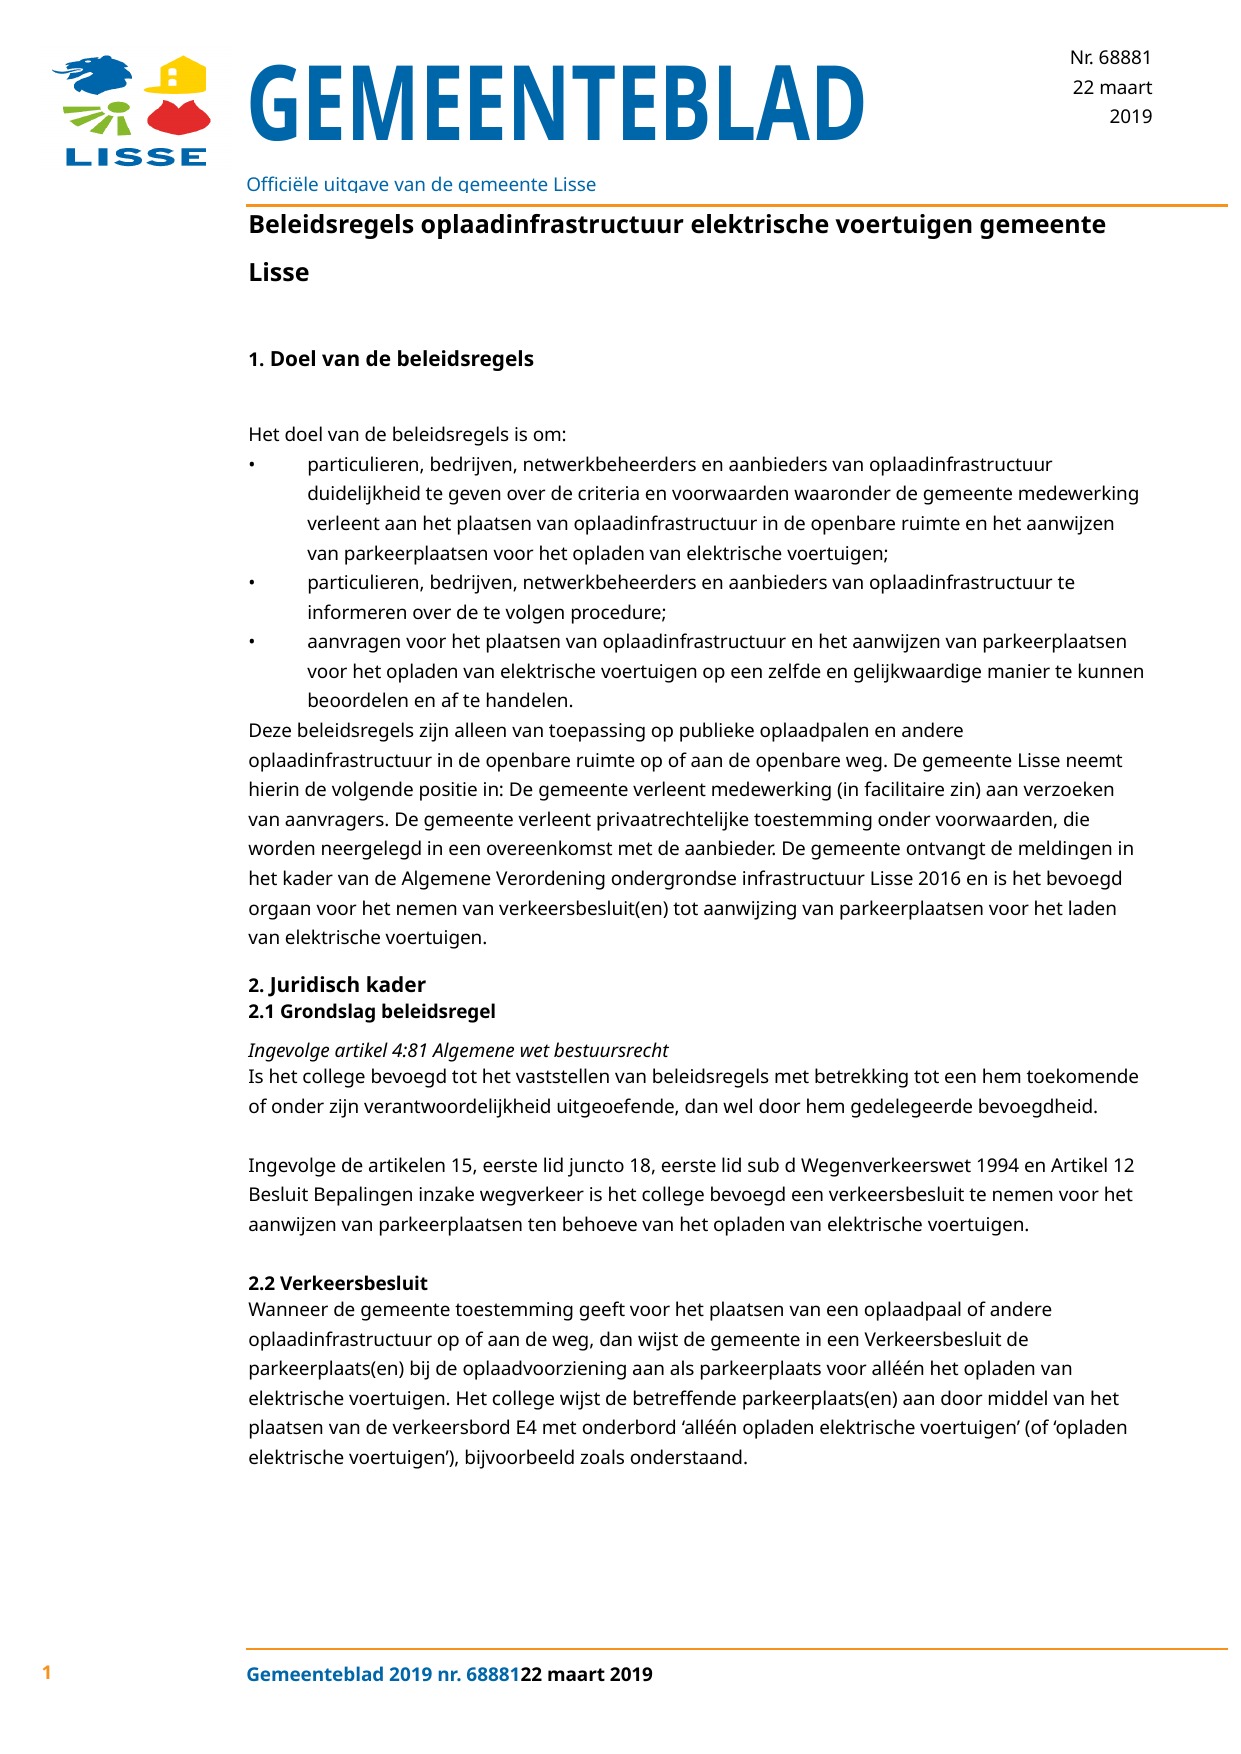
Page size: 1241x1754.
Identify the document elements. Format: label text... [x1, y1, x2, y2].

list particulieren, bedrijven, netwerkbeheerders en aanbieders van oplaadinfrastructuur te informeren over de te volgen procedure; [248, 569, 1152, 624]
text Wanneer de gemeente toestemming geeft voor het plaatsen van een oplaadpaal of andere oplaadinfrastructuur op of aan de weg, dan wijst de gemeente in een Verkeersbesluit de parkeerplaats(en) bij de oplaadvoorziening aan als parkeerplaats voor alléén het opladen van elektrische voertuigen. Het college wijst de betreffende parkeerplaats(en) aan door middel van het plaatsen van de verkeersbord E4 met onderbord ‘alléén opladen elektrische voertuigen’ (of ‘opladen elektrische voertuigen’), bijvoorbeeld zoals onderstaand. [248, 1296, 1152, 1470]
text 2.2 Verkeersbesluit [248, 1270, 1152, 1296]
list aanvragen voor het plaatsen van oplaadinfrastructuur en het aanwijzen van parkeerplaatsen voor het opladen van elektrische voertuigen op een zelfde en gelijkwaardige manier te kunnen beoordelen en af te handelen. [248, 628, 1152, 713]
text Deze beleidsregels zijn alleen van toepassing op publieke oplaadpalen en andere oplaadinfrastructuur in de openbare ruimte op of aan de openbare weg. De gemeente Lisse neemt hierin de volgende positie in: De gemeente verleent medewerking (in facilitaire zin) aan verzoeken van aanvragers. De gemeente verleent privaatrechtelijke toestemming onder voorwaarden, die worden neergelegd in een overeenkomst met de aanbieder. De gemeente ontvangt de meldingen in het kader van de Algemene Verordening ondergrondse infrastructuur Lisse 2016 en is het bevoegd orgaan voor het nemen van verkeersbesluit(en) tot aanwijzing van parkeerplaatsen voor het laden van elektrische voertuigen. [248, 717, 1152, 950]
text Ingevolge de artikelen 15, eerste lid juncto 18, eerste lid sub d Wegenverkeerswet 1994 en Artikel 12 Besluit Bepalingen inzake wegverkeer is het college bevoegd een verkeersbesluit te nemen voor het aanwijzen van parkeerplaatsen ten behoeve van het opladen van elektrische voertuigen. [248, 1152, 1152, 1237]
text Beleidsregels oplaadinfrastructuur elektrische voertuigen gemeente Lisse [248, 207, 1152, 288]
text 2. Juridisch kader [248, 970, 1152, 998]
text Het doel van de beleidsregels is om: [248, 421, 1152, 447]
picture [41, 47, 231, 172]
text 2.1 Grondslag beleidsregel [248, 998, 1152, 1024]
text 1. Doel van de beleidsregels [248, 344, 1152, 372]
list particulieren, bedrijven, netwerkbeheerders en aanbieders van oplaadinfrastructuur duidelijkheid te geven over de criteria en voorwaarden waaronder de gemeente medewerking verleent aan het plaatsen van oplaadinfrastructuur in de openbare ruimte en het aanwijzen van parkeerplaatsen voor het opladen van elektrische voertuigen; [248, 451, 1152, 565]
text Is het college bevoegd tot het vaststellen van beleidsregels met betrekking tot een hem toekomende of onder zijn verantwoordelijkheid uitgeoefende, dan wel door hem gedelegeerde bevoegdheid. [248, 1063, 1152, 1119]
text Ingevolge artikel 4:81 Algemene wet bestuursrecht [248, 1038, 1152, 1063]
